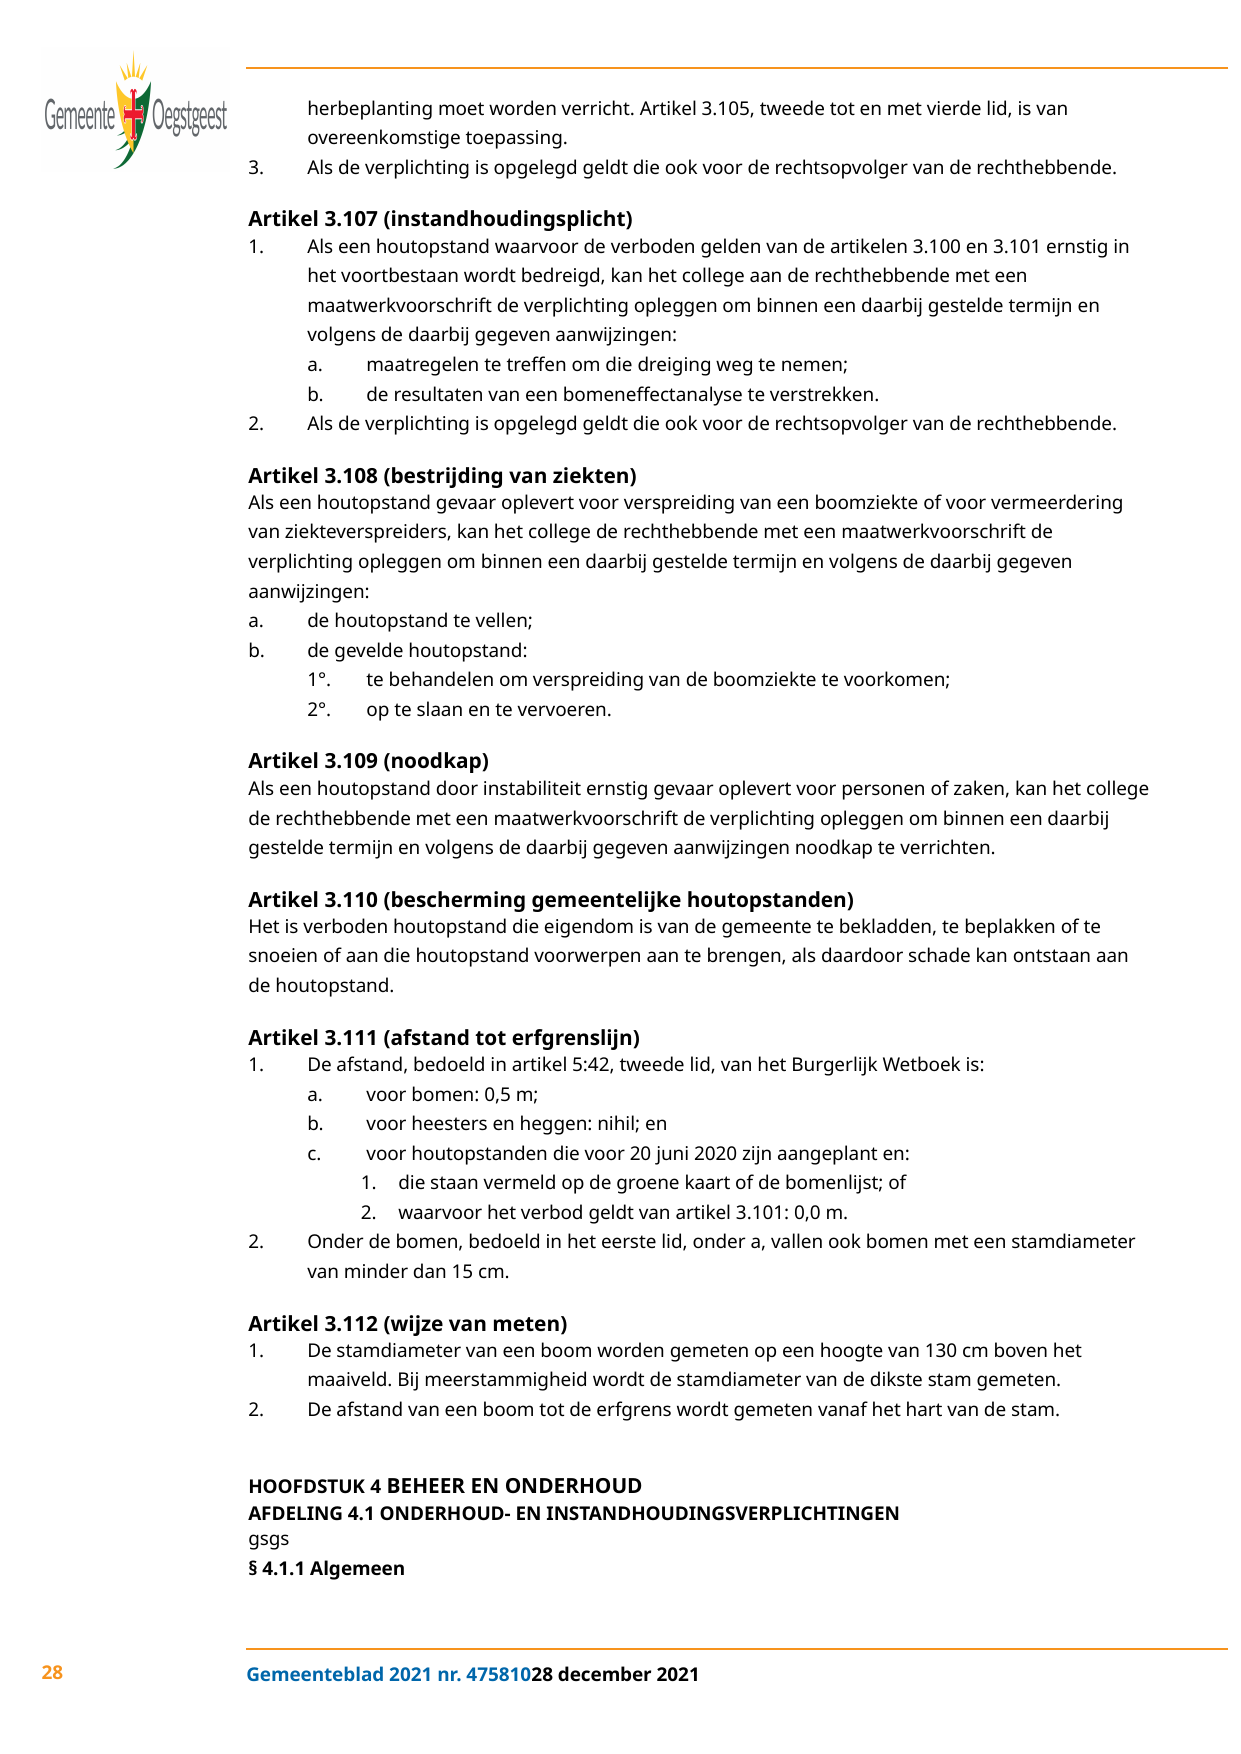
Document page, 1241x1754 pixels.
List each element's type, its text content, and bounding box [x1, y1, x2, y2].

list Onder de bomen, bedoeld in het eerste lid, onder a, vallen ook bomen met een stamdiameter van minder dan 15 cm. [248, 1229, 1152, 1284]
text Artikel 3.107 (instandhoudingsplicht) [248, 204, 1152, 233]
picture [41, 47, 231, 172]
list Als de verplichting is opgelegd geldt die ook voor de rechtsopvolger van de rechthebbende. [248, 410, 1152, 436]
text Artikel 3.111 (afstand tot erfgrenslijn) [248, 1023, 1152, 1051]
list maatregelen te treffen om die dreiging weg te nemen; [307, 351, 1152, 377]
list op te slaan en te vervoeren. [307, 696, 1152, 722]
text § 4.1.1 Algemeen [248, 1555, 1152, 1581]
text gsgs [248, 1526, 1152, 1551]
list voor heesters en heggen: nihil; en [307, 1110, 1152, 1136]
text AFDELING 4.1 ONDERHOUD- EN INSTANDHOUDINGSVERPLICHTINGEN [248, 1500, 1152, 1526]
text Artikel 3.110 (bescherming gemeentelijke houtopstanden) [248, 885, 1152, 913]
list herbeplanting moet worden verricht. Artikel 3.105, tweede tot en met vierde lid, is van overeenkomstige toepassing. [248, 95, 1152, 150]
text Artikel 3.109 (noodkap) [248, 747, 1152, 775]
list De stamdiameter van een boom worden gemeten op een hoogte van 130 cm boven het maaiveld. Bij meerstammigheid wordt de stamdiameter van de dikste stam gemeten. [248, 1337, 1152, 1392]
text Het is verboden houtopstand die eigendom is van de gemeente te bekladden, te beplakken of te snoeien of aan die houtopstand voorwerpen aan te brengen, als daardoor schade kan ontstaan aan de houtopstand. [248, 913, 1152, 998]
text Artikel 3.108 (bestrijding van ziekten) [248, 461, 1152, 489]
text HOOFDSTUK 4 BEHEER EN ONDERHOUD [248, 1471, 1152, 1500]
list te behandelen om verspreiding van de boomziekte te voorkomen; [307, 667, 1152, 692]
list Als de verplichting is opgelegd geldt die ook voor de rechtsopvolger van de rechthebbende. [248, 154, 1152, 180]
list Als een houtopstand waarvoor de verboden gelden van de artikelen 3.100 en 3.101 ernstig in het voortbestaan wordt bedreigd, kan het college aan de rechthebbende met een maatwerkvoorschrift de verplichting opleggen om binnen een daarbij gestelde termijn en volgens de daarbij gegeven aanwijzingen: [248, 233, 1152, 347]
list waarvoor het verbod geldt van artikel 3.101: 0,0 m. [361, 1199, 1152, 1225]
list de houtopstand te vellen; [248, 607, 1152, 633]
list voor bomen: 0,5 m; [307, 1081, 1152, 1106]
text Als een houtopstand door instabiliteit ernstig gevaar oplevert voor personen of zaken, kan het college de rechthebbende met een maatwerkvoorschrift de verplichting opleggen om binnen een daarbij gestelde termijn en volgens de daarbij gegeven aanwijzingen noodkap te verrichten. [248, 775, 1152, 860]
list de resultaten van een bomeneffectanalyse te verstrekken. [307, 381, 1152, 406]
list De afstand van een boom tot de erfgrens wordt gemeten vanaf het hart van de stam. [248, 1396, 1152, 1422]
list die staan vermeld op de groene kaart of de bomenlijst; of [361, 1169, 1152, 1195]
list voor houtopstanden die voor 20 juni 2020 zijn aangeplant en: [307, 1140, 1152, 1166]
list de gevelde houtopstand: [248, 637, 1152, 663]
text Als een houtopstand gevaar oplevert voor verspreiding van een boomziekte of voor vermeerdering van ziekteverspreiders, kan het college de rechthebbende met een maatwerkvoorschrift de verplichting opleggen om binnen een daarbij gestelde termijn en volgens de daarbij gegeven aanwijzingen: [248, 489, 1152, 604]
list De afstand, bedoeld in artikel 5:42, tweede lid, van het Burgerlijk Wetboek is: [248, 1051, 1152, 1077]
text Artikel 3.112 (wijze van meten) [248, 1309, 1152, 1337]
